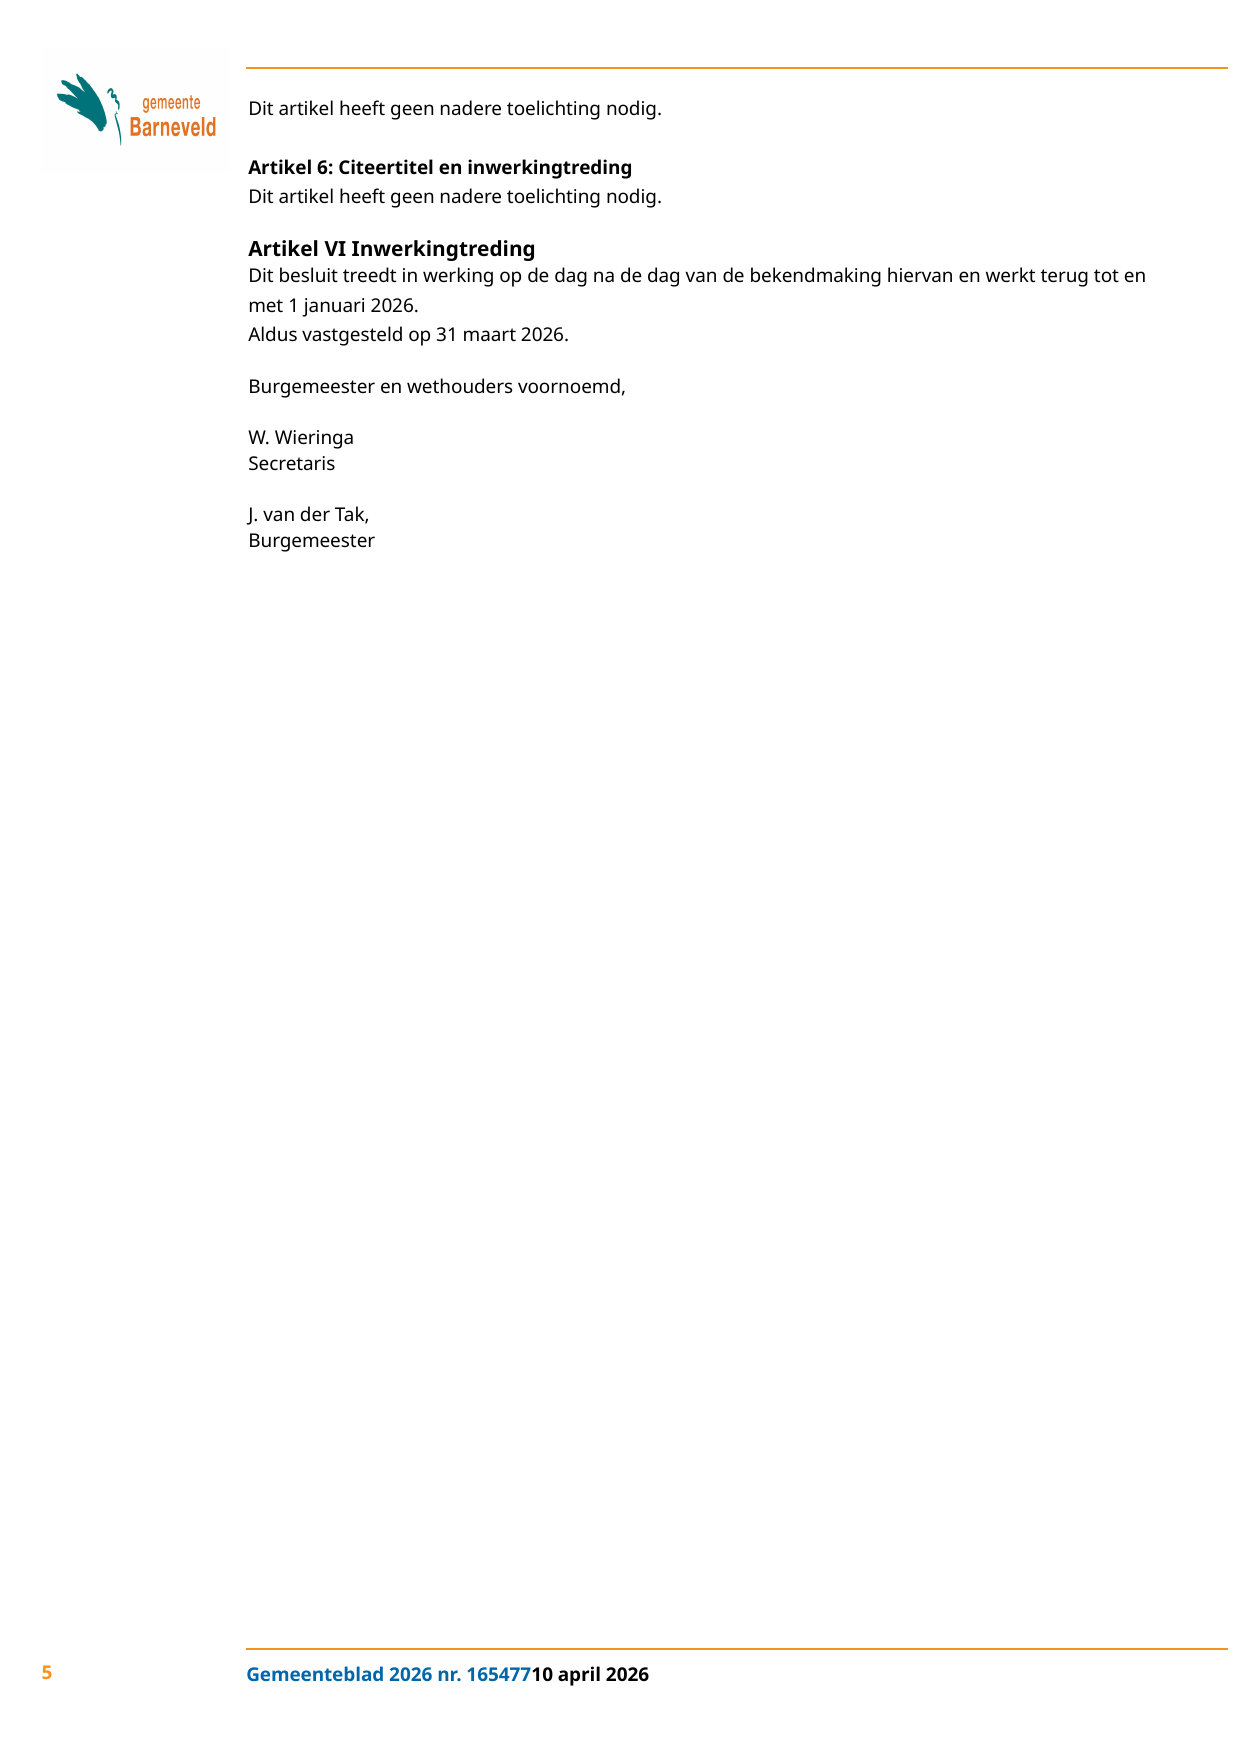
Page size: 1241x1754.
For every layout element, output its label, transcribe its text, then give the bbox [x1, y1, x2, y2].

text Dit artikel heeft geen nadere toelichting nodig. [248, 95, 1152, 121]
text Dit besluit treedt in werking op de dag na de dag van de bekendmaking hiervan en werkt terug tot en met 1 januari 2026. [248, 262, 1152, 318]
text Secretaris [248, 450, 1152, 476]
text W. Wieringa [248, 424, 1152, 450]
text Burgemeester en wethouders voornoemd, [248, 373, 1152, 399]
text Burgemeester [248, 527, 1152, 553]
text Artikel VI Inwerkingtreding [248, 234, 1152, 262]
text Artikel 6: Citeertitel en inwerkingtreding [248, 154, 1152, 180]
text J. van der Tak, [248, 502, 1152, 527]
text Dit artikel heeft geen nadere toelichting nodig. [248, 183, 1152, 209]
picture [41, 47, 231, 172]
text Aldus vastgesteld op 31 maart 2026. [248, 322, 1152, 347]
